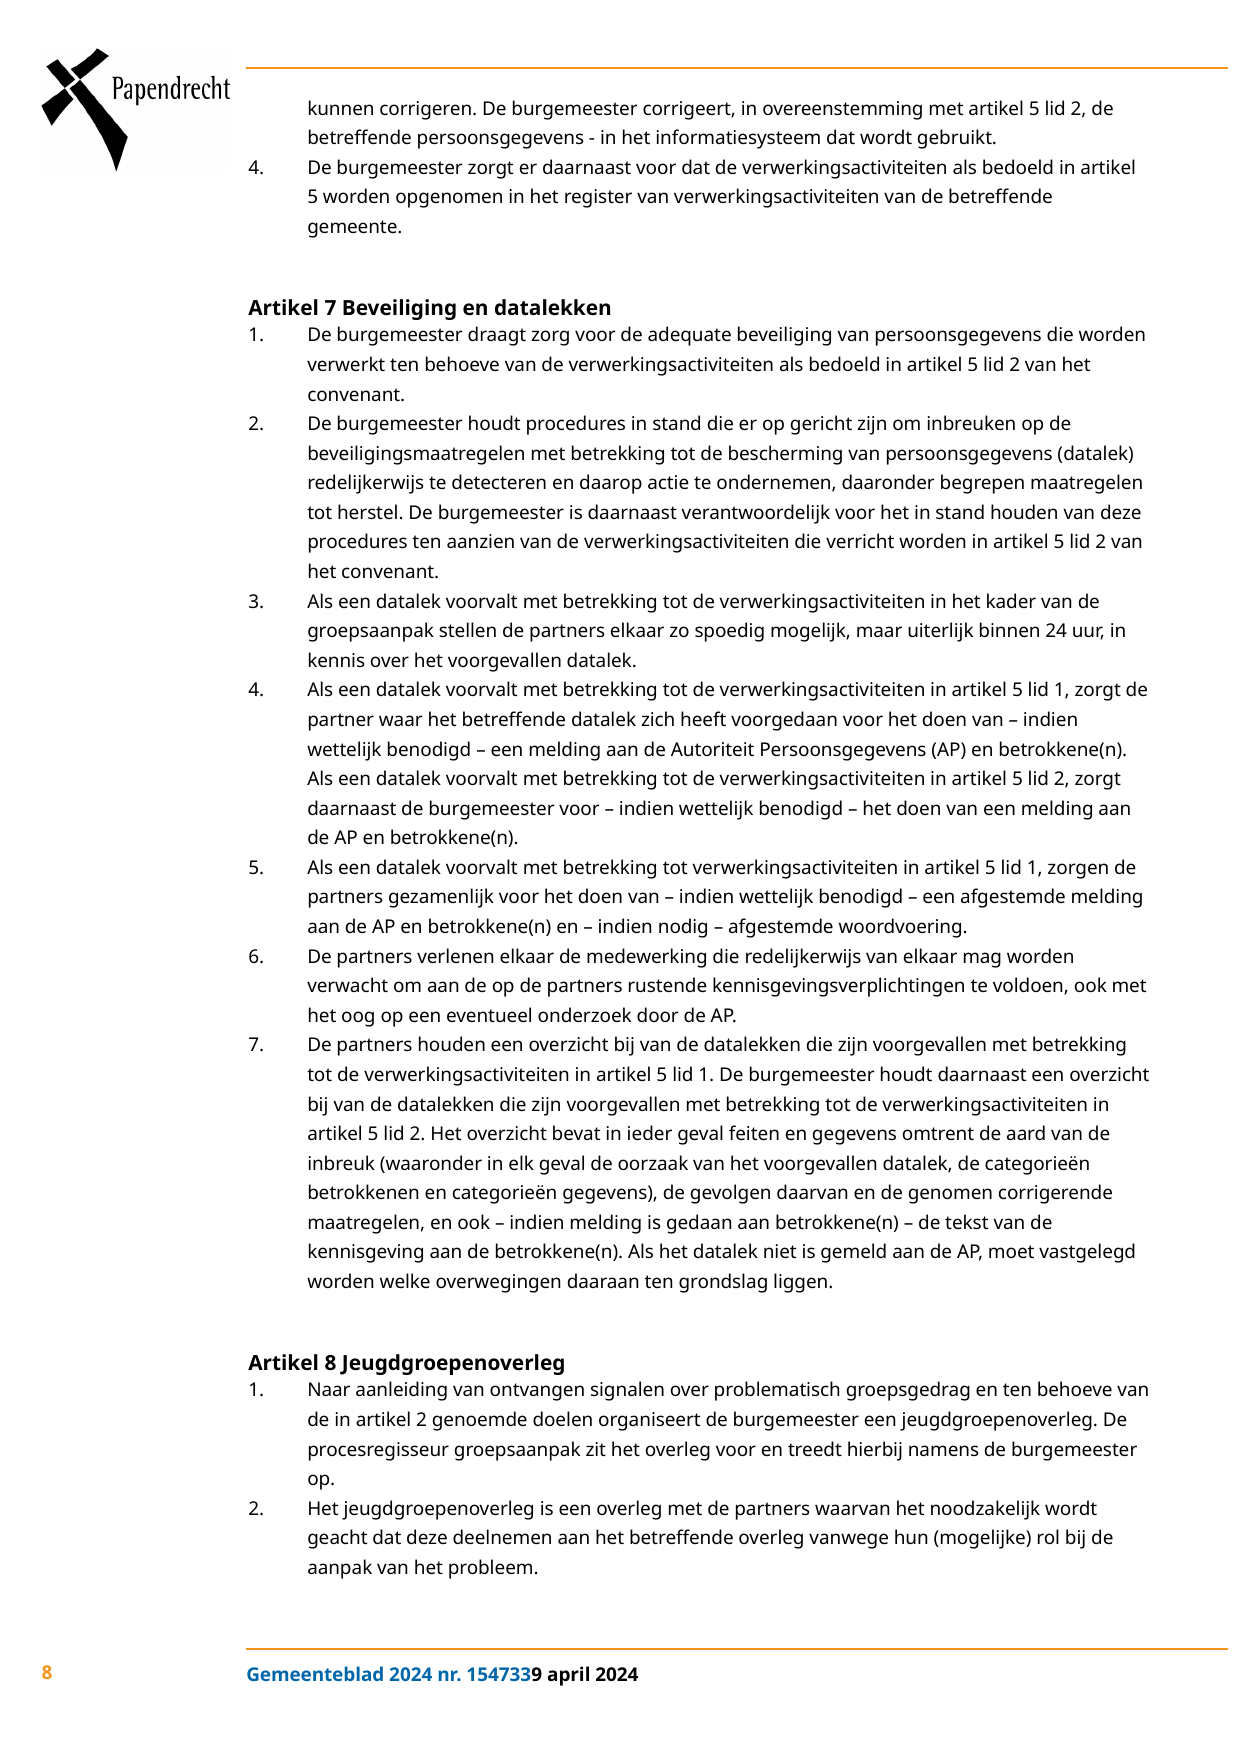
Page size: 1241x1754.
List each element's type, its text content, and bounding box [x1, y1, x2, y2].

list De partners verlenen elkaar de medewerking die redelijkerwijs van elkaar mag worden verwacht om aan de op de partners rustende kennisgevingsverplichtingen te voldoen, ook met het oog op een eventueel onderzoek door de AP. [248, 943, 1152, 1028]
list De burgemeester houdt procedures in stand die er op gericht zijn om inbreuken op de beveiligingsmaatregelen met betrekking tot de bescherming van persoonsgegevens (datalek) redelijkerwijs te detecteren en daarop actie te ondernemen, daaronder begrepen maatregelen tot herstel. De burgemeester is daarnaast verantwoordelijk voor het in stand houden van deze procedures ten aanzien van de verwerkingsactiviteiten die verricht worden in artikel 5 lid 2 van het convenant. [248, 410, 1152, 584]
picture [41, 47, 231, 172]
list De burgemeester zorgt er daarnaast voor dat de verwerkingsactiviteiten als bedoeld in artikel 5 worden opgenomen in het register van verwerkingsactiviteiten van de betreffende gemeente. [248, 154, 1152, 239]
text Artikel 8 Jeugdgroepenoverleg [248, 1348, 1152, 1377]
list De burgemeester draagt zorg voor de adequate beveiliging van persoonsgegevens die worden verwerkt ten behoeve van de verwerkingsactiviteiten als bedoeld in artikel 5 lid 2 van het convenant. [248, 322, 1152, 406]
list kunnen corrigeren. De burgemeester corrigeert, in overeenstemming met artikel 5 lid 2, de betreffende persoonsgegevens - in het informatiesysteem dat wordt gebruikt. [248, 95, 1152, 150]
list De partners houden een overzicht bij van de datalekken die zijn voorgevallen met betrekking tot de verwerkingsactiviteiten in artikel 5 lid 1. De burgemeester houdt daarnaast een overzicht bij van de datalekken die zijn voorgevallen met betrekking tot de verwerkingsactiviteiten in artikel 5 lid 2. Het overzicht bevat in ieder geval feiten en gegevens omtrent de aard van de inbreuk (waaronder in elk geval de oorzaak van het voorgevallen datalek, de categorieën betrokkenen en categorieën gegevens), de gevolgen daarvan en de genomen corrigerende maatregelen, en ook – indien melding is gedaan aan betrokkene(n) – de tekst van de kennisgeving aan de betrokkene(n). Als het datalek niet is gemeld aan de AP, moet vastgelegd worden welke overwegingen daaraan ten grondslag liggen. [248, 1032, 1152, 1294]
list Als een datalek voorvalt met betrekking tot de verwerkingsactiviteiten in het kader van de groepsaanpak stellen de partners elkaar zo spoedig mogelijk, maar uiterlijk binnen 24 uur, in kennis over het voorgevallen datalek. [248, 588, 1152, 673]
list Als een datalek voorvalt met betrekking tot de verwerkingsactiviteiten in artikel 5 lid 1, zorgt de partner waar het betreffende datalek zich heeft voorgedaan voor het doen van – indien wettelijk benodigd – een melding aan de Autoriteit Persoonsgegevens (AP) en betrokkene(n). Als een datalek voorvalt met betrekking tot de verwerkingsactiviteiten in artikel 5 lid 2, zorgt daarnaast de burgemeester voor – indien wettelijk benodigd – het doen van een melding aan de AP en betrokkene(n). [248, 677, 1152, 850]
list Naar aanleiding van ontvangen signalen over problematisch groepsgedrag en ten behoeve van de in artikel 2 genoemde doelen organiseert de burgemeester een jeugdgroepenoverleg. De procesregisseur groepsaanpak zit het overleg voor en treedt hierbij namens de burgemeester op. [248, 1377, 1152, 1491]
list Het jeugdgroepenoverleg is een overleg met de partners waarvan het noodzakelijk wordt geacht dat deze deelnemen aan het betreffende overleg vanwege hun (mogelijke) rol bij de aanpak van het probleem. [248, 1495, 1152, 1580]
text Artikel 7 Beveiliging en datalekken [248, 293, 1152, 322]
list Als een datalek voorvalt met betrekking tot verwerkingsactiviteiten in artikel 5 lid 1, zorgen de partners gezamenlijk voor het doen van – indien wettelijk benodigd – een afgestemde melding aan de AP en betrokkene(n) en – indien nodig – afgestemde woordvoering. [248, 854, 1152, 939]
